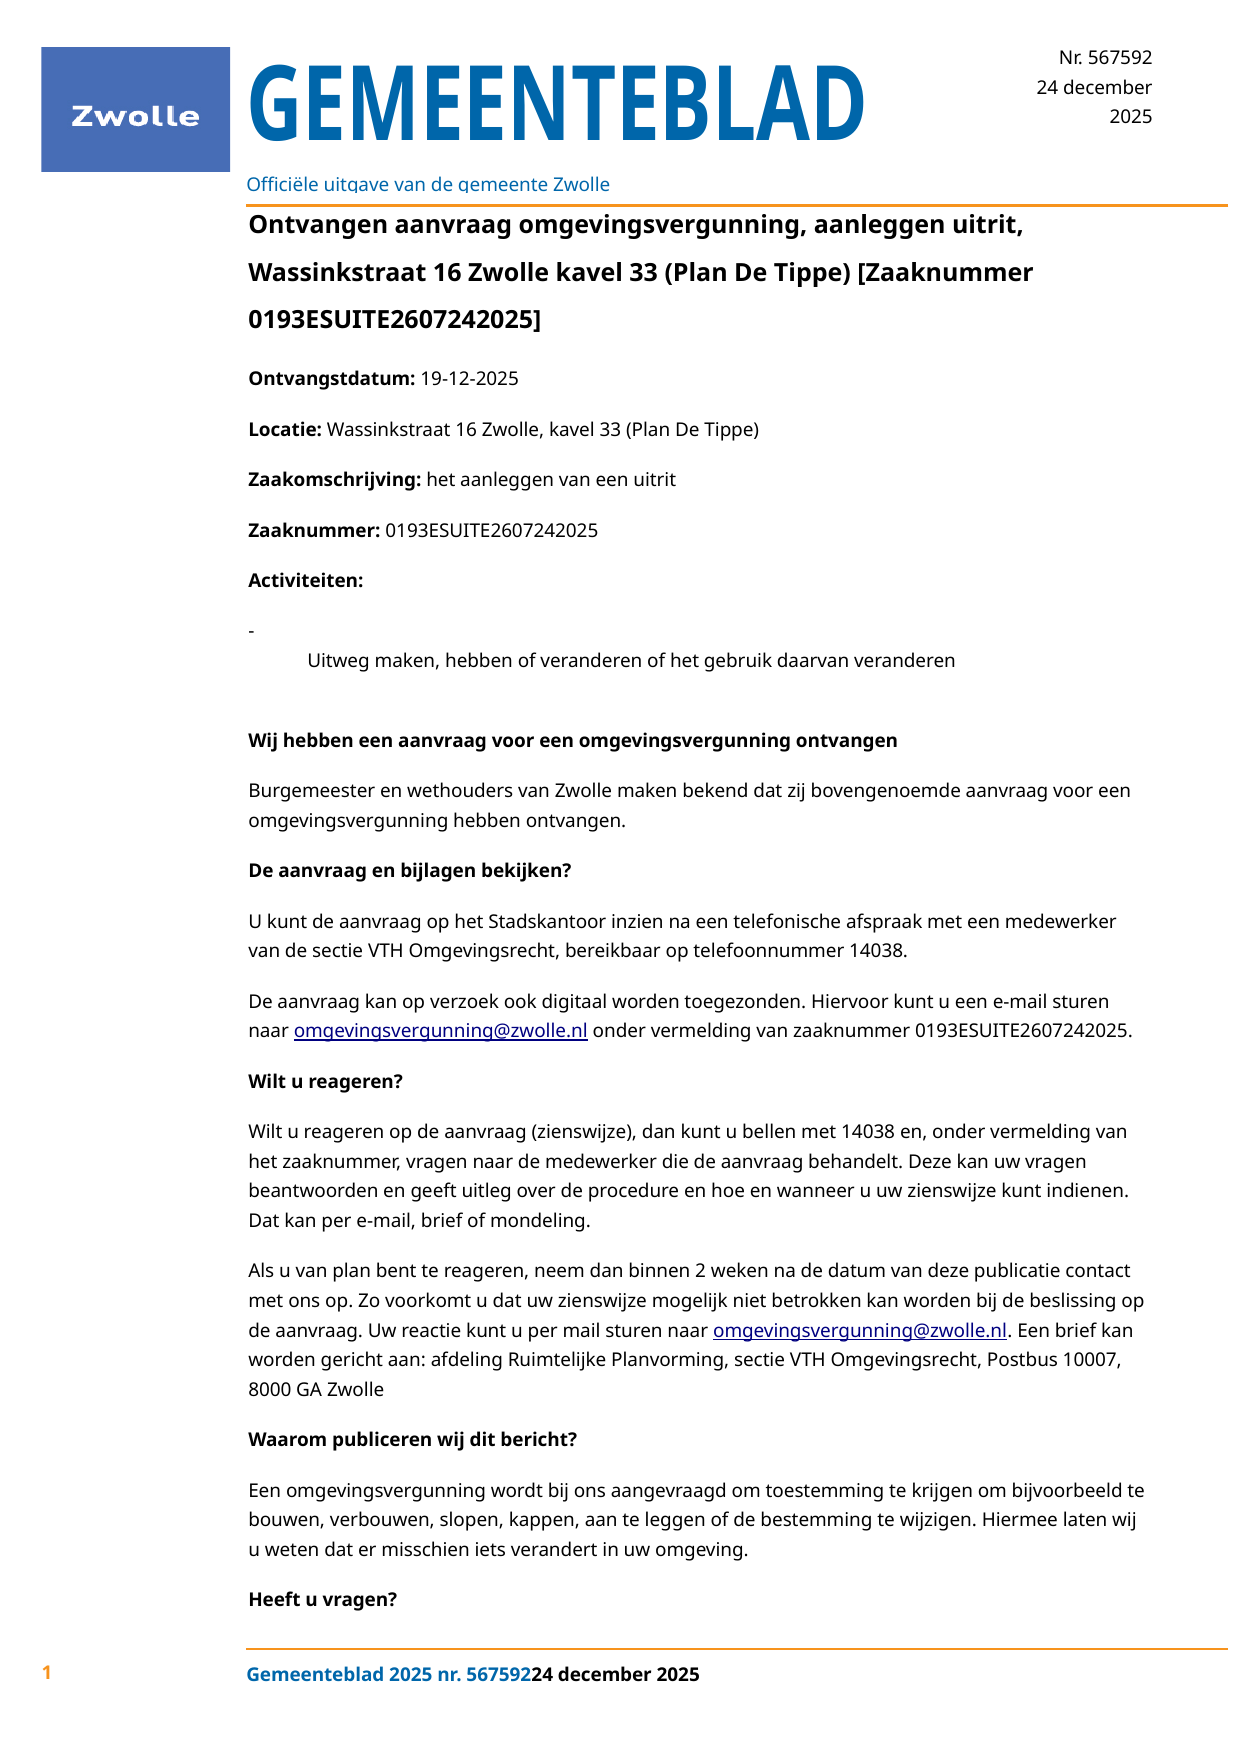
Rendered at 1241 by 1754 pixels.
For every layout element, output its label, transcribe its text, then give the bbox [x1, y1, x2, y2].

text Zaakomschrijving: het aanleggen van een uitrit [248, 466, 1152, 492]
text Zaaknummer: 0193ESUITE2607242025 [248, 517, 1152, 542]
text Als u van plan bent te reageren, neem dan binnen 2 weken na de datum van deze publicatie contact met ons op. Zo voorkomt u dat uw zienswijze mogelijk niet betrokken kan worden bij de beslissing op de aanvraag. Uw reactie kunt u per mail sturen naar omgevingsvergunning@zwolle.nl. Een brief kan worden gericht aan: afdeling Ruimtelijke Planvorming, sectie VTH Omgevingsrecht, Postbus 10007, 8000 GA Zwolle [248, 1258, 1152, 1402]
text Wilt u reageren? [248, 1068, 1152, 1094]
text Burgemeester en wethouders van Zwolle maken bekend dat zij bovengenoemde aanvraag voor een omgevingsvergunning hebben ontvangen. [248, 778, 1152, 833]
text Waarom publiceren wij dit bericht? [248, 1426, 1152, 1452]
text Locatie: Wassinkstraat 16 Zwolle, kavel 33 (Plan De Tippe) [248, 416, 1152, 442]
text Ontvangstdatum: 19-12-2025 [248, 366, 1152, 391]
text De aanvraag kan op verzoek ook digitaal worden toegezonden. Hiervoor kunt u een e-mail sturen naar omgevingsvergunning@zwolle.nl onder vermelding van zaaknummer 0193ESUITE2607242025. [248, 988, 1152, 1043]
text Activiteiten: [248, 567, 1152, 593]
text Ontvangen aanvraag omgevingsvergunning, aanleggen uitrit, Wassinkstraat 16 Zwolle kavel 33 (Plan De Tippe) [Zaaknummer 0193ESUITE2607242025] [248, 207, 1152, 336]
text Wilt u reageren op de aanvraag (zienswijze), dan kunt u bellen met 14038 en, onder vermelding van het zaaknummer, vragen naar de medewerker die de aanvraag behandelt. Deze kan uw vragen beantwoorden en geeft uitleg over de procedure en hoe en wanneer u uw zienswijze kunt indienen. Dat kan per e-mail, brief of mondeling. [248, 1118, 1152, 1233]
text U kunt de aanvraag op het Stadskantoor inzien na een telefonische afspraak met een medewerker van de sectie VTH Omgevingsrecht, bereikbaar op telefoonnummer 14038. [248, 908, 1152, 963]
text Heeft u vragen? [248, 1586, 1152, 1612]
text Wij hebben een aanvraag voor een omgevingsvergunning ontvangen [248, 727, 1152, 753]
list Uitweg maken, hebben of veranderen of het gebruik daarvan veranderen [248, 647, 1152, 673]
picture [41, 47, 231, 172]
text Een omgevingsvergunning wordt bij ons aangevraagd om toestemming te krijgen om bijvoorbeeld te bouwen, verbouwen, slopen, kappen, aan te leggen of de bestemming te wijzigen. Hiermee laten wij u weten dat er misschien iets verandert in uw omgeving. [248, 1477, 1152, 1562]
text De aanvraag en bijlagen bekijken? [248, 858, 1152, 883]
